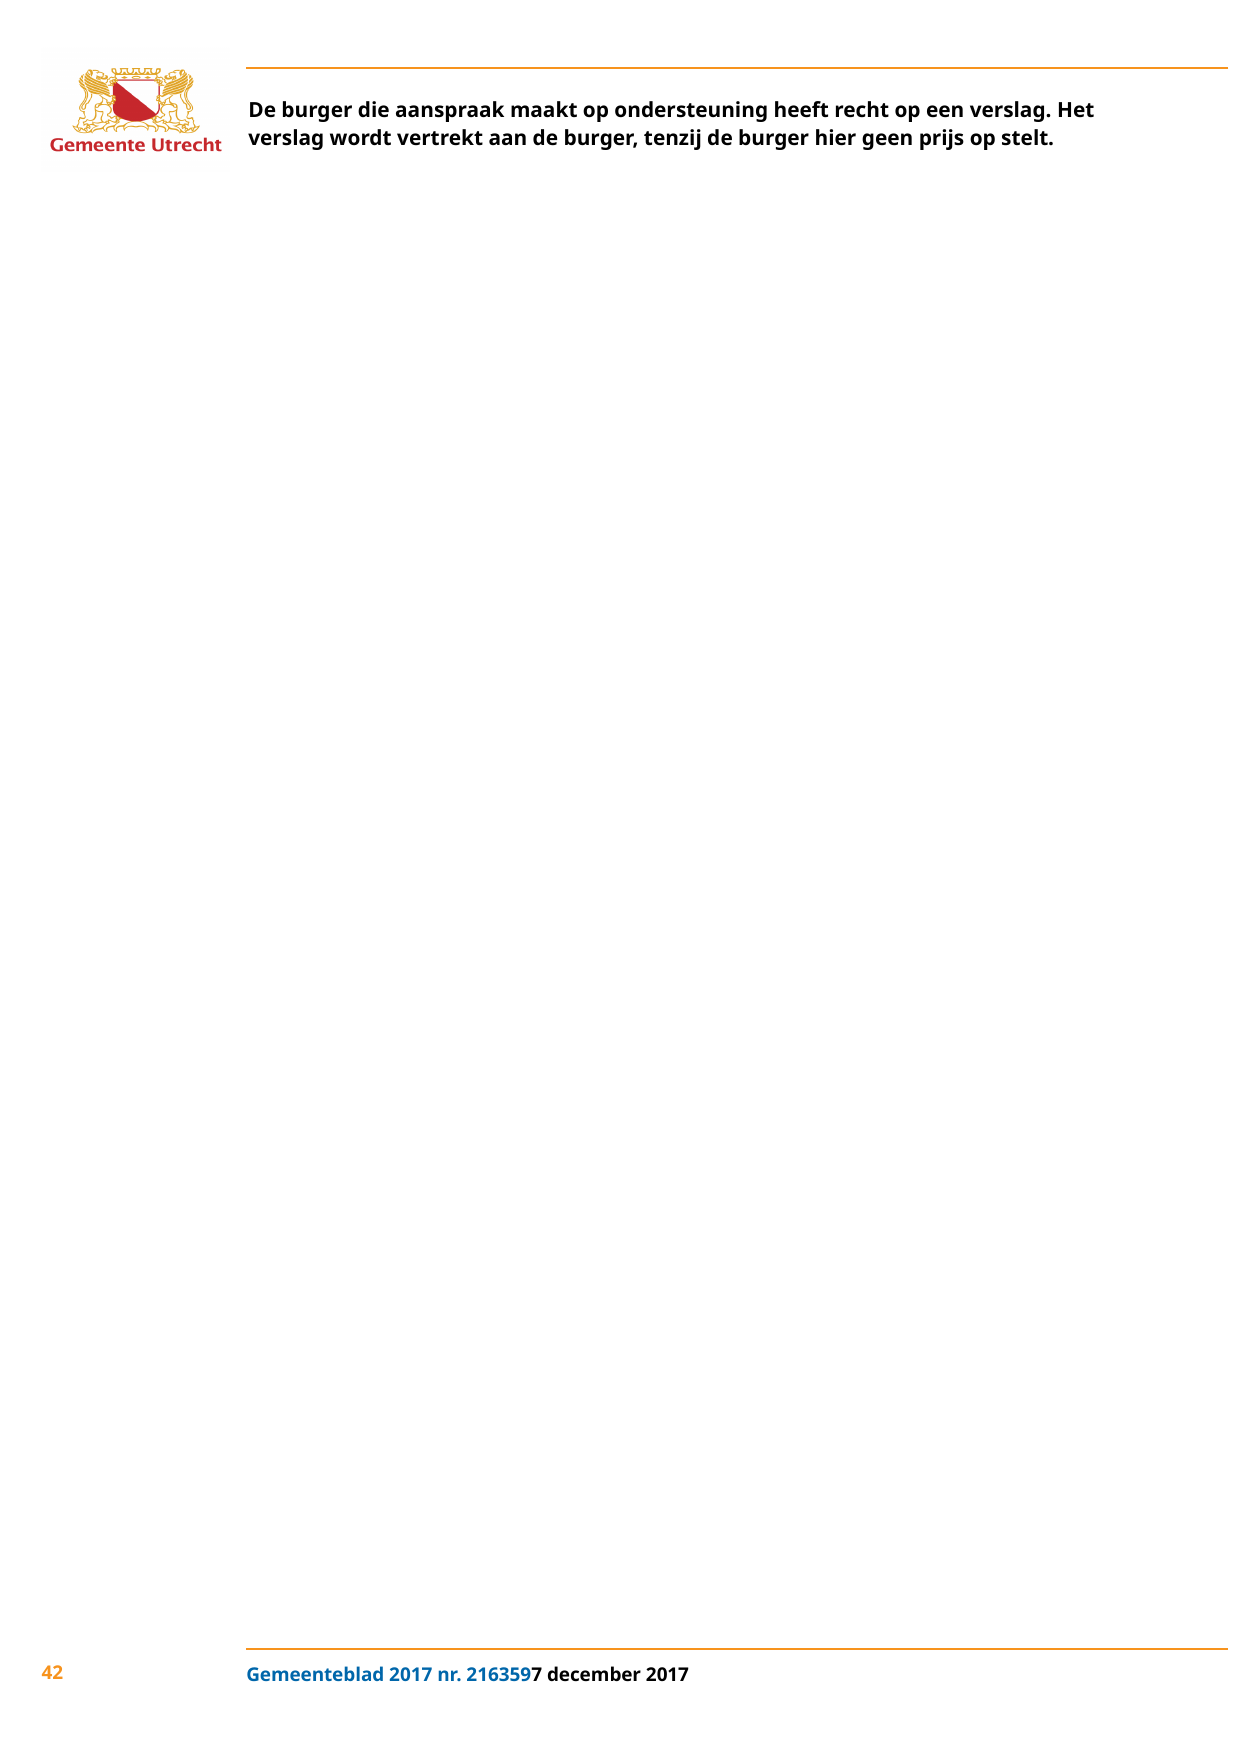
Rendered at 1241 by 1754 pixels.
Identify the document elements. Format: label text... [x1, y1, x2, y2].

text De burger die aanspraak maakt op ondersteuning heeft recht op een verslag. Het verslag wordt vertrekt aan de burger, tenzij de burger hier geen prijs op stelt. [248, 95, 1152, 152]
picture [41, 47, 231, 172]
